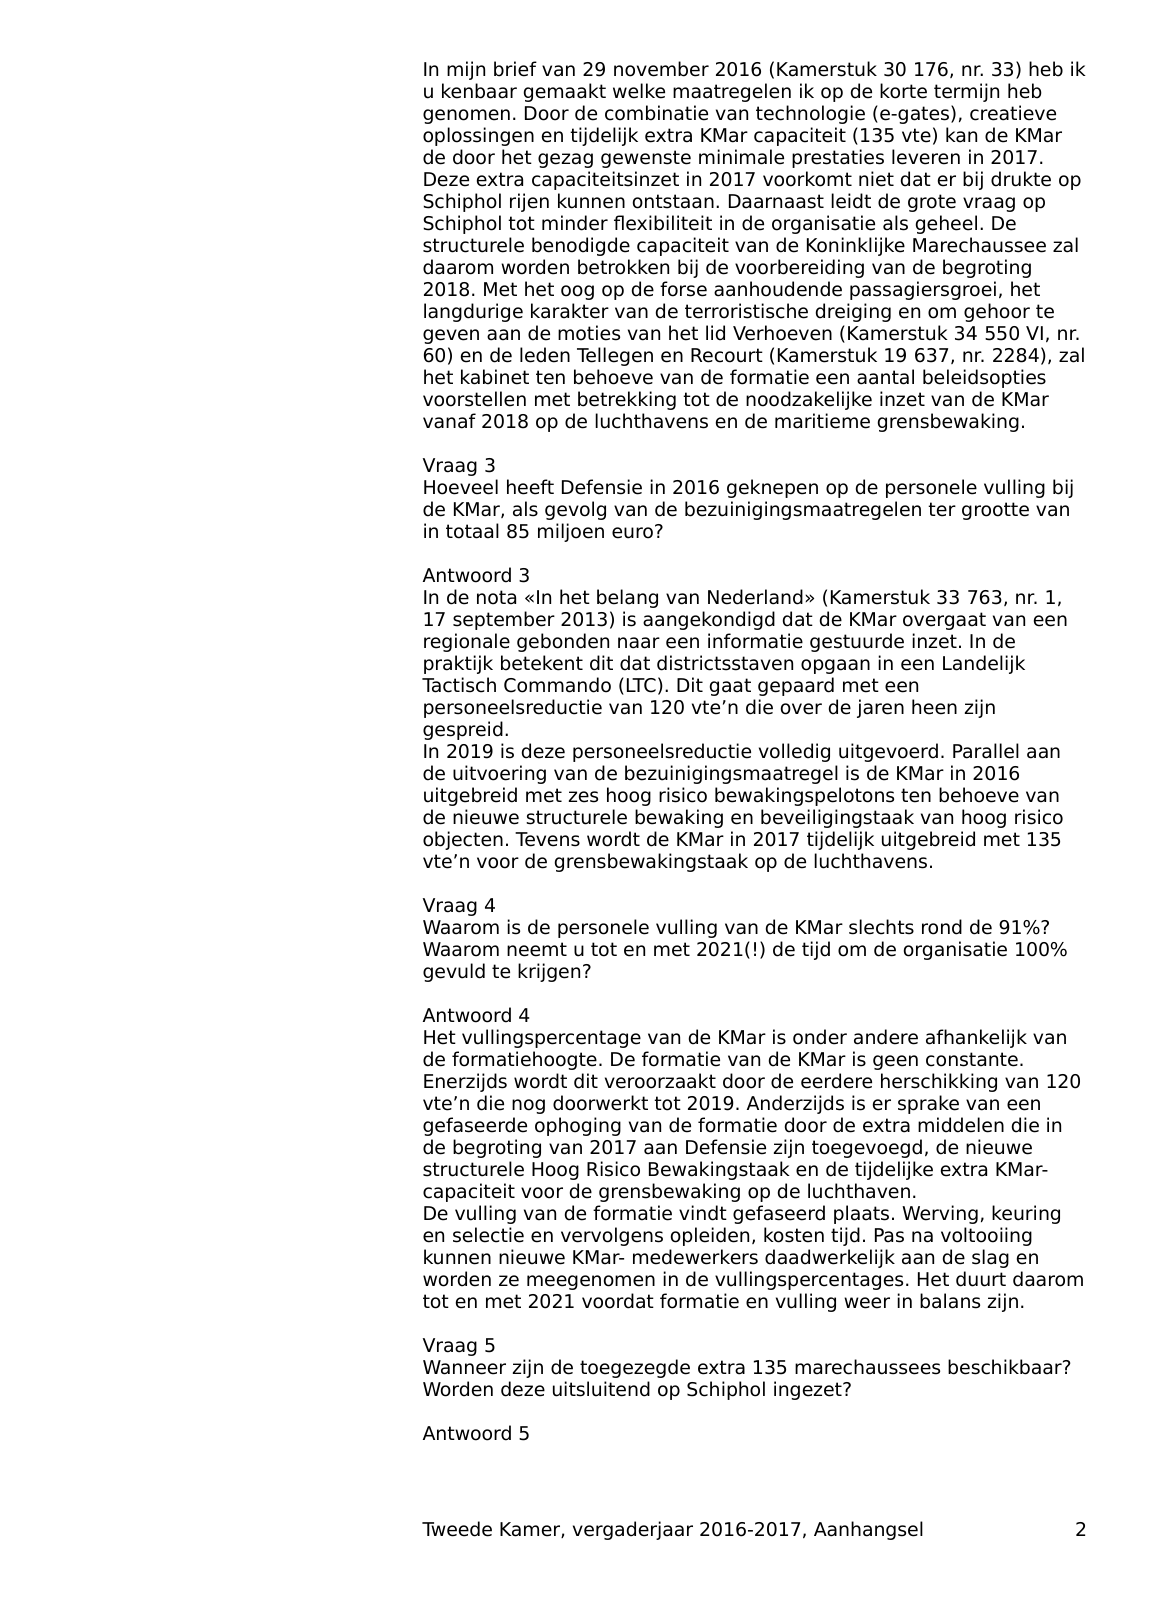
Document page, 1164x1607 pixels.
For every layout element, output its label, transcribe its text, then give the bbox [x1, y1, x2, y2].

text In mijn brief van 29 november 2016 (Kamerstuk 30 176, nr. 33) heb ik u kenbaar gemaakt welke maatregelen ik op de korte termijn heb genomen. Door de combinatie van technologie (e-gates), creatieve oplossingen en tijdelijk extra KMar capaciteit (135 vte) kan de KMar de door het gezag gewenste minimale prestaties leveren in 2017. Deze extra capaciteitsinzet in 2017 voorkomt niet dat er bij drukte op Schiphol rijen kunnen ontstaan. Daarnaast leidt de grote vraag op Schiphol tot minder flexibiliteit in de organisatie als geheel. De structurele benodigde capaciteit van de Koninklijke Marechaussee zal daarom worden betrokken bij de voorbereiding van de begroting 2018. Met het oog op de forse aanhoudende passagiersgroei, het langdurige karakter van de terroristische dreiging en om gehoor te geven aan de moties van het lid Verhoeven (Kamerstuk 34 550 VI, nr. 60) en de leden Tellegen en Recourt (Kamerstuk 19 637, nr. 2284), zal het kabinet ten behoeve van de formatie een aantal beleidsopties voorstellen met betrekking tot de noodzakelijke inzet van de KMar vanaf 2018 op de luchthavens en de maritieme grensbewaking. [422, 59, 1087, 433]
text In 2019 is deze personeelsreductie volledig uitgevoerd. Parallel aan de uitvoering van de bezuinigingsmaatregel is de KMar in 2016 uitgebreid met zes hoog risico bewakingspelotons ten behoeve van de nieuwe structurele bewaking en beveiligingstaak van hoog risico objecten. Tevens wordt de KMar in 2017 tijdelijk uitgebreid met 135 vte’n voor de grensbewakingstaak op de luchthavens. [422, 741, 1087, 873]
text Vraag 3 [422, 455, 1087, 477]
text Vraag 5 [422, 1335, 1087, 1357]
text Antwoord 4 [422, 1005, 1087, 1027]
text In de nota «In het belang van Nederland» (Kamerstuk 33 763, nr. 1, 17 september 2013) is aangekondigd dat de KMar overgaat van een regionale gebonden naar een informatie gestuurde inzet. In de praktijk betekent dit dat districtsstaven opgaan in een Landelijk Tactisch Commando (LTC). Dit gaat gepaard met een personeelsreductie van 120 vte’n die over de jaren heen zijn gespreid. [422, 587, 1087, 741]
text Vraag 4 [422, 895, 1087, 917]
text Wanneer zijn de toegezegde extra 135 marechaussees beschikbaar? Worden deze uitsluitend op Schiphol ingezet? [422, 1357, 1087, 1401]
text Hoeveel heeft Defensie in 2016 geknepen op de personele vulling bij de KMar, als gevolg van de bezuinigingsmaatregelen ter grootte van in totaal 85 miljoen euro? [422, 477, 1087, 543]
text Antwoord 3 [422, 565, 1087, 587]
text Waarom is de personele vulling van de KMar slechts rond de 91%? Waarom neemt u tot en met 2021(!) de tijd om de organisatie 100% gevuld te krijgen? [422, 917, 1087, 983]
text De vulling van de formatie vindt gefaseerd plaats. Werving, keuring en selectie en vervolgens opleiden, kosten tijd. Pas na voltooiing kunnen nieuwe KMar- medewerkers daadwerkelijk aan de slag en worden ze meegenomen in de vullingspercentages. Het duurt daarom tot en met 2021 voordat formatie en vulling weer in balans zijn. [422, 1203, 1087, 1313]
text Het vullingspercentage van de KMar is onder andere afhankelijk van de formatiehoogte. De formatie van de KMar is geen constante. Enerzijds wordt dit veroorzaakt door de eerdere herschikking van 120 vte’n die nog doorwerkt tot 2019. Anderzijds is er sprake van een gefaseerde ophoging van de formatie door de extra middelen die in de begroting van 2017 aan Defensie zijn toegevoegd, de nieuwe structurele Hoog Risico Bewakingstaak en de tijdelijke extra KMar-capaciteit voor de grensbewaking op de luchthaven. [422, 1027, 1087, 1203]
text Antwoord 5 [422, 1423, 1087, 1445]
